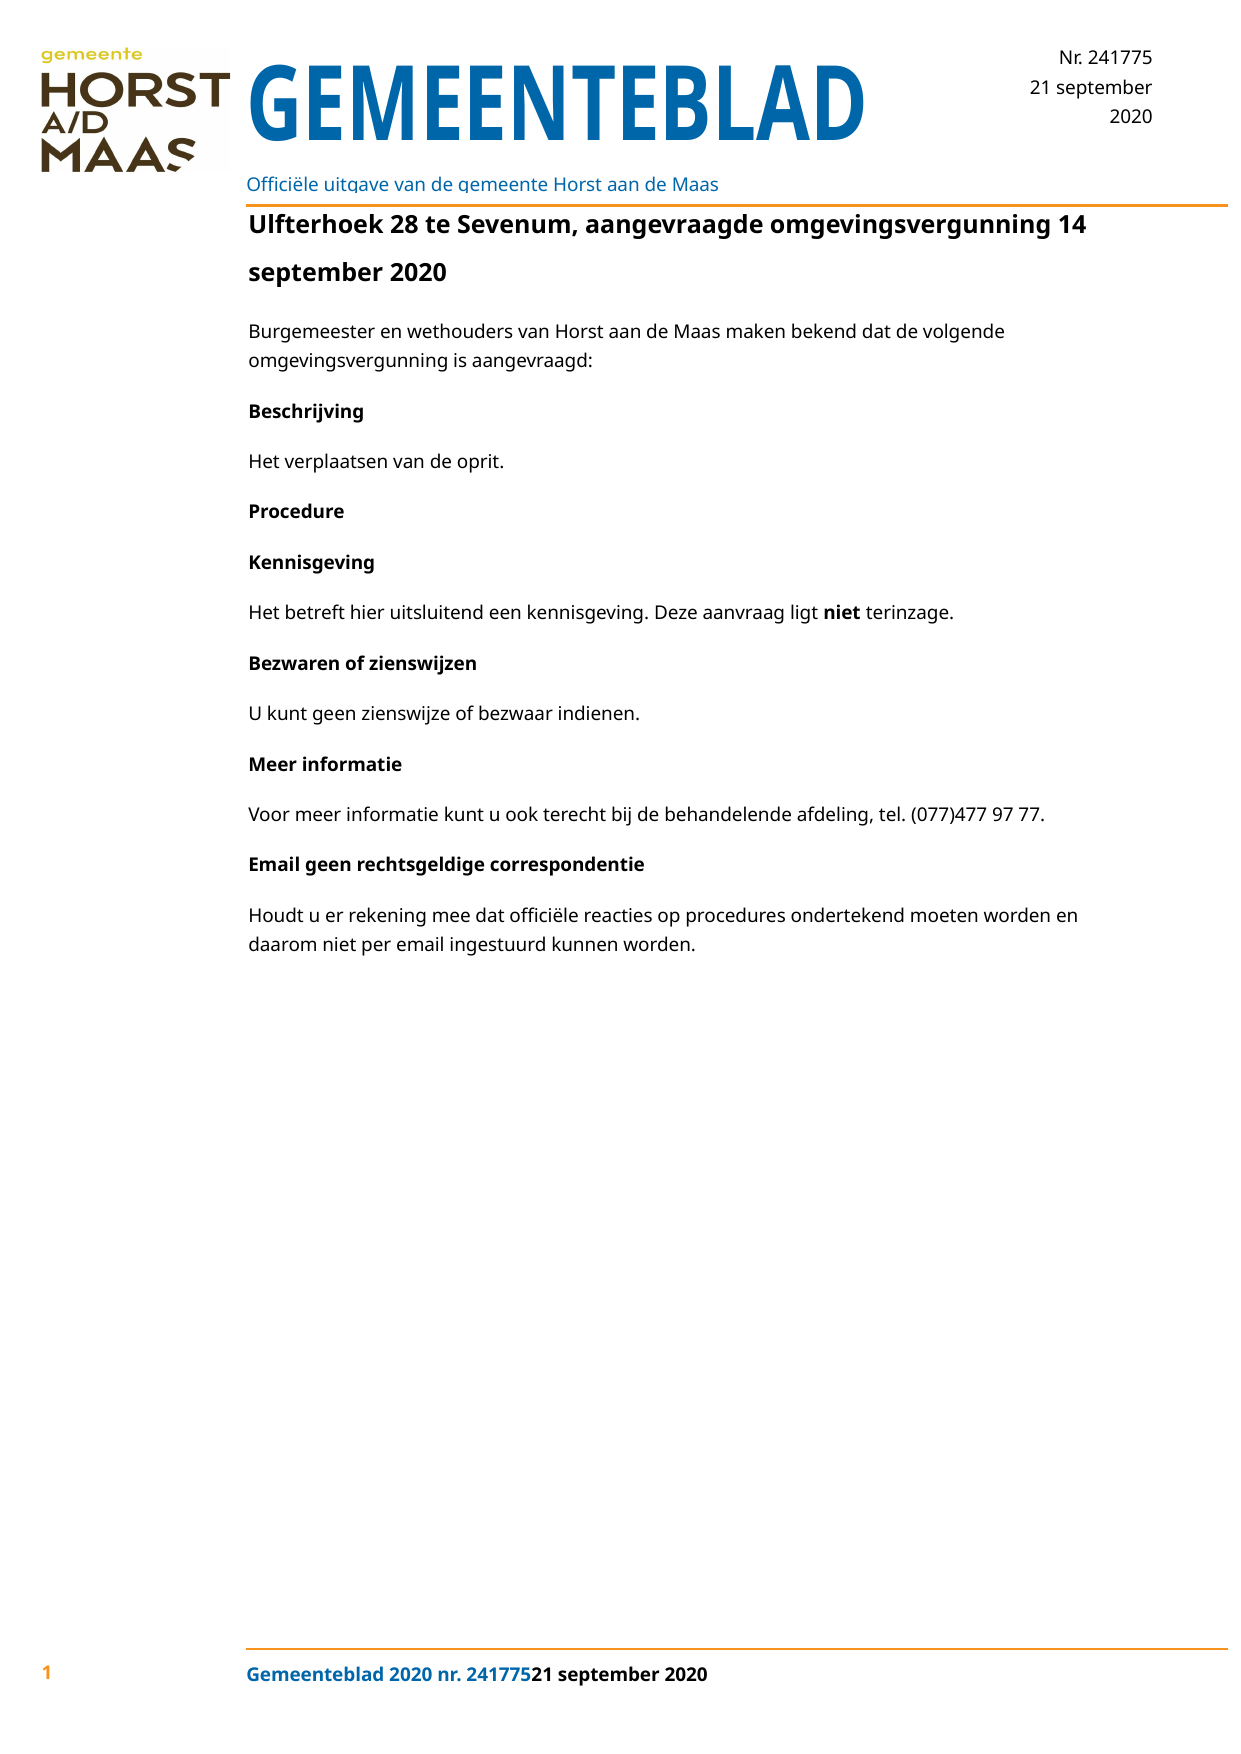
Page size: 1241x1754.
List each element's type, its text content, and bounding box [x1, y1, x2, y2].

text Het betreft hier uitsluitend een kennisgeving. Deze aanvraag ligt niet terinzage. [248, 599, 1152, 625]
text Procedure [248, 499, 1152, 524]
text Het verplaatsen van de oprit. [248, 448, 1152, 474]
text Kennisgeving [248, 549, 1152, 575]
text Ulfterhoek 28 te Sevenum, aangevraagde omgevingsvergunning 14 september 2020 [248, 207, 1152, 288]
text Meer informatie [248, 751, 1152, 777]
text Burgemeester en wethouders van Horst aan de Maas maken bekend dat de volgende omgevingsvergunning is aangevraagd: [248, 318, 1152, 373]
picture [41, 47, 231, 172]
text Bezwaren of zienswijzen [248, 650, 1152, 676]
text U kunt geen zienswijze of bezwaar indienen. [248, 700, 1152, 726]
text Houdt u er rekening mee dat officiële reacties op procedures ondertekend moeten worden en daarom niet per email ingestuurd kunnen worden. [248, 902, 1152, 957]
text Voor meer informatie kunt u ook terecht bij de behandelende afdeling, tel. (077)477 97 77. [248, 801, 1152, 827]
text Beschrijving [248, 398, 1152, 424]
text Email geen rechtsgeldige correspondentie [248, 852, 1152, 877]
